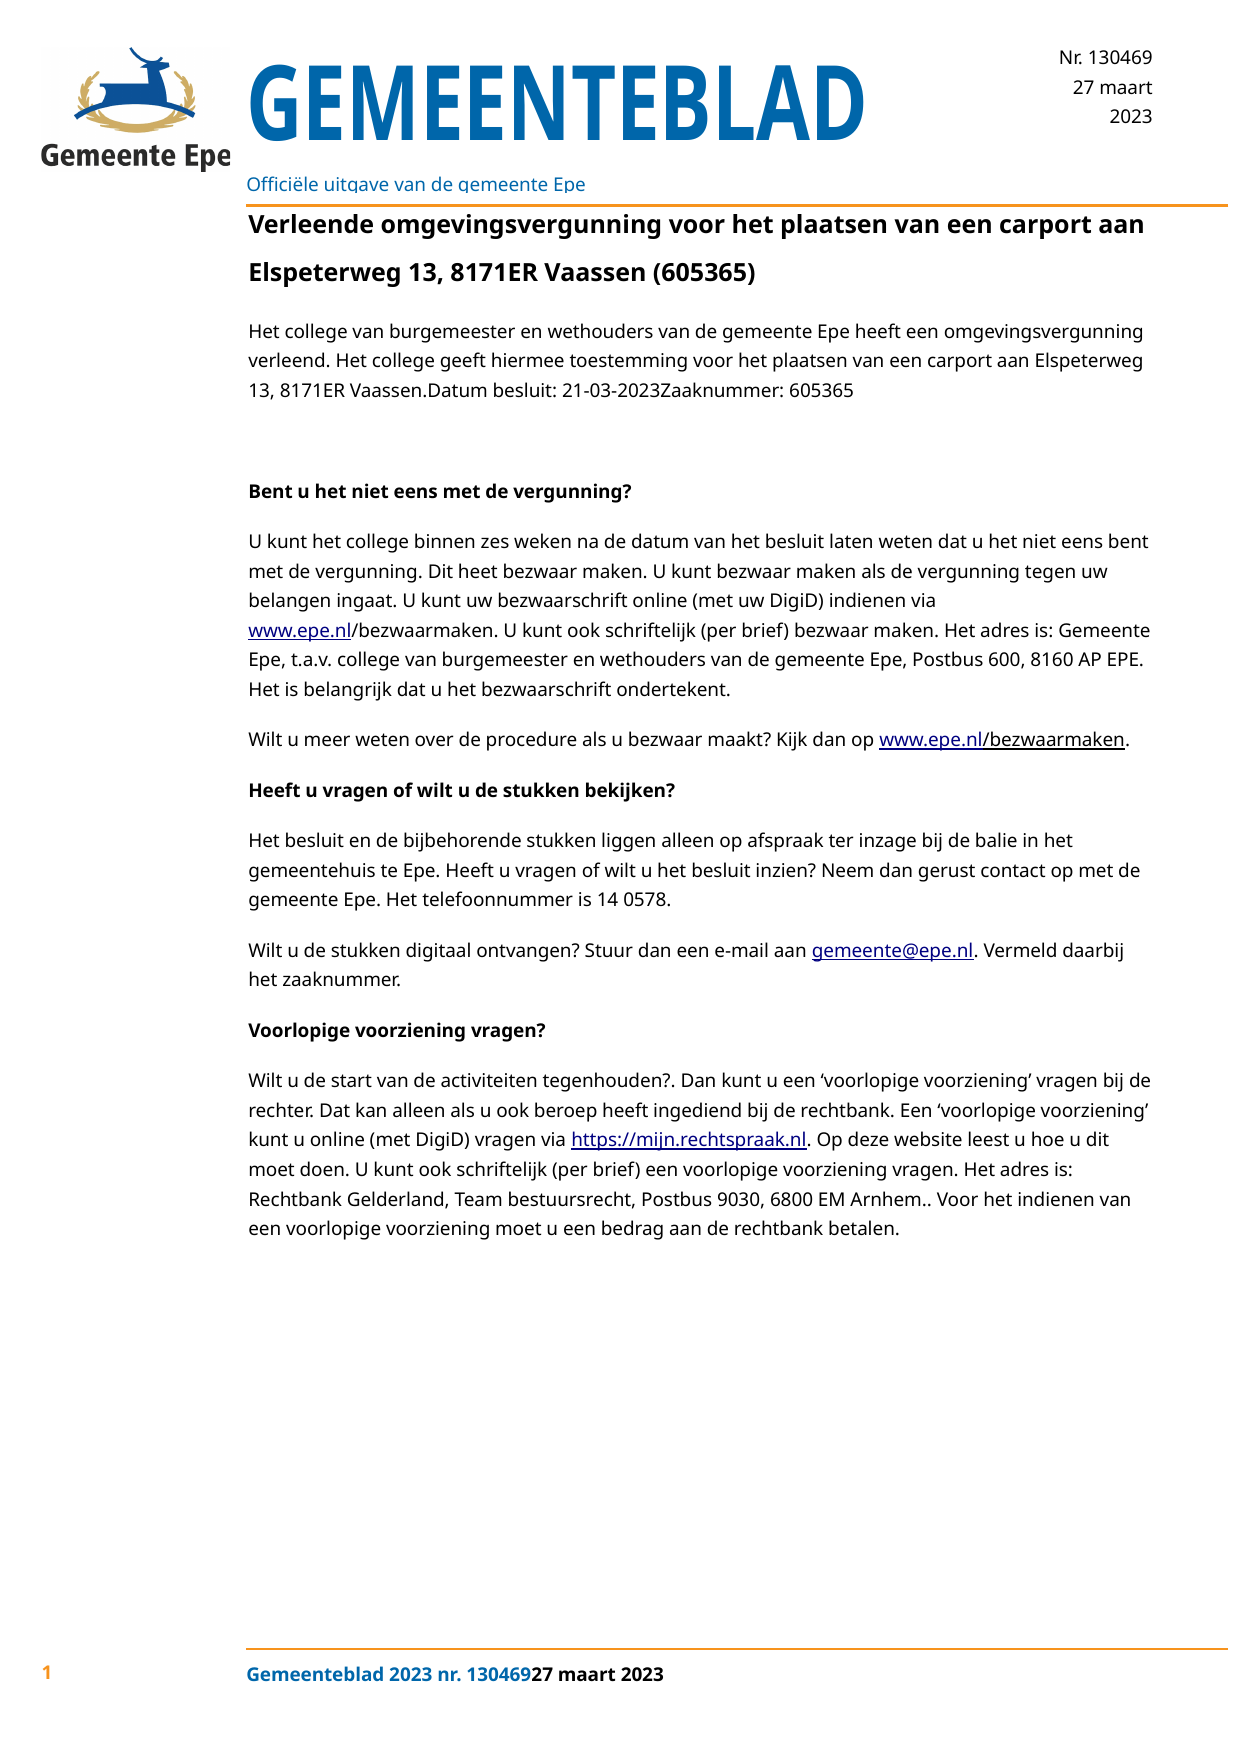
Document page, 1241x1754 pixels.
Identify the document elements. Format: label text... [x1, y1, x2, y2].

text Verleende omgevingsvergunning voor het plaatsen van een carport aan Elspeterweg 13, 8171ER Vaassen (605365) [248, 207, 1152, 288]
text Heeft u vragen of wilt u de stukken bekijken? [248, 777, 1152, 803]
text Het besluit en de bijbehorende stukken liggen alleen op afspraak ter inzage bij de balie in het gemeentehuis te Epe. Heeft u vragen of wilt u het besluit inzien? Neem dan gerust contact op met de gemeente Epe. Het telefoonnummer is 14 0578. [248, 827, 1152, 912]
text Wilt u meer weten over de procedure als u bezwaar maakt? Kijk dan op www.epe.nl/bezwaarmaken. [248, 727, 1152, 752]
text Wilt u de start van de activiteiten tegenhouden?. Dan kunt u een ‘voorlopige voorziening’ vragen bij de rechter. Dat kan alleen als u ook beroep heeft ingediend bij de rechtbank. Een ‘voorlopige voorziening’ kunt u online (met DigiD) vragen via https://mijn.rechtspraak.nl. Op deze website leest u hoe u dit moet doen. U kunt ook schriftelijk (per brief) een voorlopige voorziening vragen. Het adres is: Rechtbank Gelderland, Team bestuursrecht, Postbus 9030, 6800 EM Arnhem.. Voor het indienen van een voorlopige voorziening moet u een bedrag aan de rechtbank betalen. [248, 1067, 1152, 1241]
text Wilt u de stukken digitaal ontvangen? Stuur dan een e-mail aan gemeente@epe.nl. Vermeld daarbij het zaaknummer. [248, 937, 1152, 992]
picture [41, 47, 231, 172]
text Het college van burgemeester en wethouders van de gemeente Epe heeft een omgevingsvergunning verleend. Het college geeft hiermee toestemming voor het plaatsen van een carport aan Elspeterweg 13, 8171ER Vaassen.Datum besluit: 21-03-2023Zaaknummer: 605365 [248, 318, 1152, 403]
text Bent u het niet eens met de vergunning? [248, 478, 1152, 504]
text U kunt het college binnen zes weken na de datum van het besluit laten weten dat u het niet eens bent met de vergunning. Dit heet bezwaar maken. U kunt bezwaar maken als de vergunning tegen uw belangen ingaat. U kunt uw bezwaarschrift online (met uw DigiD) indienen via www.epe.nl/bezwaarmaken. U kunt ook schriftelijk (per brief) bezwaar maken. Het adres is: Gemeente Epe, t.a.v. college van burgemeester en wethouders van de gemeente Epe, Postbus 600, 8160 AP EPE. Het is belangrijk dat u het bezwaarschrift ondertekent. [248, 528, 1152, 702]
text Voorlopige voorziening vragen? [248, 1017, 1152, 1043]
